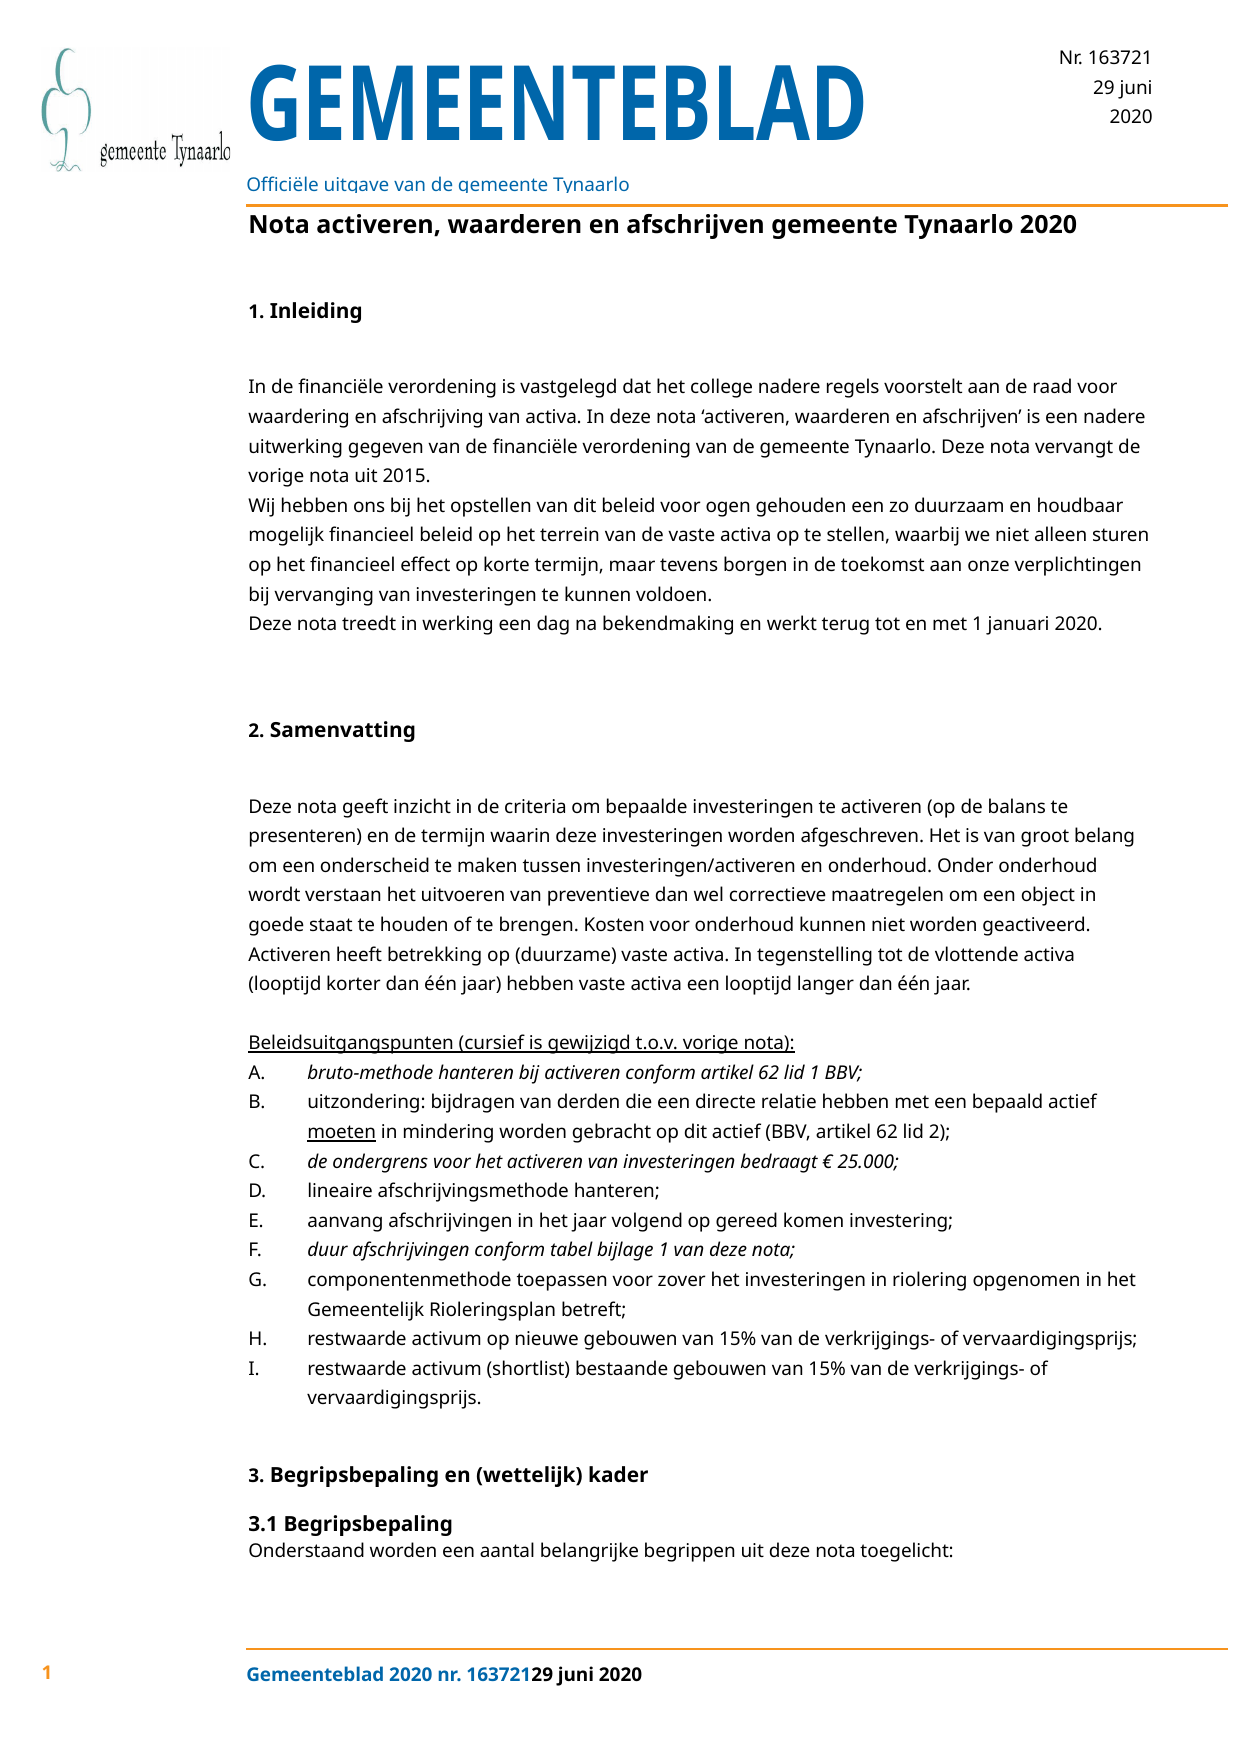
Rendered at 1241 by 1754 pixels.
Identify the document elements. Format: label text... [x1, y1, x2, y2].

list lineaire afschrijvingsmethode hanteren; [248, 1177, 1152, 1203]
text Deze nota geeft inzicht in de criteria om bepaalde investeringen te activeren (op de balans te presenteren) en de termijn waarin deze investeringen worden afgeschreven. Het is van groot belang om een onderscheid te maken tussen investeringen/activeren en onderhoud. Onder onderhoud wordt verstaan het uitvoeren van preventieve dan wel correctieve maatregelen om een object in goede staat te houden of te brengen. Kosten voor onderhoud kunnen niet worden geactiveerd. [248, 793, 1152, 937]
text Wij hebben ons bij het opstellen van dit beleid voor ogen gehouden een zo duurzaam en houdbaar mogelijk financieel beleid op het terrein van de vaste activa op te stellen, waarbij we niet alleen sturen op het financieel effect op korte termijn, maar tevens borgen in de toekomst aan onze verplichtingen bij vervanging van investeringen te kunnen voldoen. [248, 492, 1152, 607]
text Activeren heeft betrekking op (duurzame) vaste activa. In tegenstelling tot de vlottende activa (looptijd korter dan één jaar) hebben vaste activa een looptijd langer dan één jaar. [248, 941, 1152, 996]
text 3.1 Begripsbepaling [248, 1509, 1152, 1537]
list restwaarde activum op nieuwe gebouwen van 15% van de verkrijgings- of vervaardigingsprijs; [248, 1325, 1152, 1351]
text Deze nota treedt in werking een dag na bekendmaking en werkt terug tot en met 1 januari 2020. [248, 610, 1152, 636]
list duur afschrijvingen conform tabel bijlage 1 van deze nota; [248, 1237, 1152, 1262]
text In de financiële verordening is vastgelegd dat het college nadere regels voorstelt aan de raad voor waardering en afschrijving van activa. In deze nota ‘activeren, waarderen en afschrijven’ is een nadere uitwerking gegeven van de financiële verordening van de gemeente Tynaarlo. Deze nota vervangt de vorige nota uit 2015. [248, 374, 1152, 488]
text 1. Inleiding [248, 296, 1152, 324]
text Nota activeren, waarderen en afschrijven gemeente Tynaarlo 2020 [248, 207, 1152, 241]
picture [41, 47, 231, 172]
text Onderstaand worden een aantal belangrijke begrippen uit deze nota toegelicht: [248, 1537, 1152, 1563]
list de ondergrens voor het activeren van investeringen bedraagt € 25.000; [248, 1148, 1152, 1174]
text 3. Begripsbepaling en (wettelijk) kader [248, 1460, 1152, 1488]
list bruto-methode hanteren bij activeren conform artikel 62 lid 1 BBV; [248, 1059, 1152, 1085]
text 2. Samenvatting [248, 715, 1152, 744]
list aanvang afschrijvingen in het jaar volgend op gereed komen investering; [248, 1207, 1152, 1233]
text Beleidsuitgangspunten (cursief is gewijzigd t.o.v. vorige nota): [248, 1029, 1152, 1055]
list componentenmethode toepassen voor zover het investeringen in riolering opgenomen in het Gemeentelijk Rioleringsplan betreft; [248, 1266, 1152, 1322]
list restwaarde activum (shortlist) bestaande gebouwen van 15% van de verkrijgings- of vervaardigingsprijs. [248, 1355, 1152, 1410]
list uitzondering: bijdragen van derden die een directe relatie hebben met een bepaald actief moeten in mindering worden gebracht op dit actief (BBV, artikel 62 lid 2); [248, 1089, 1152, 1144]
